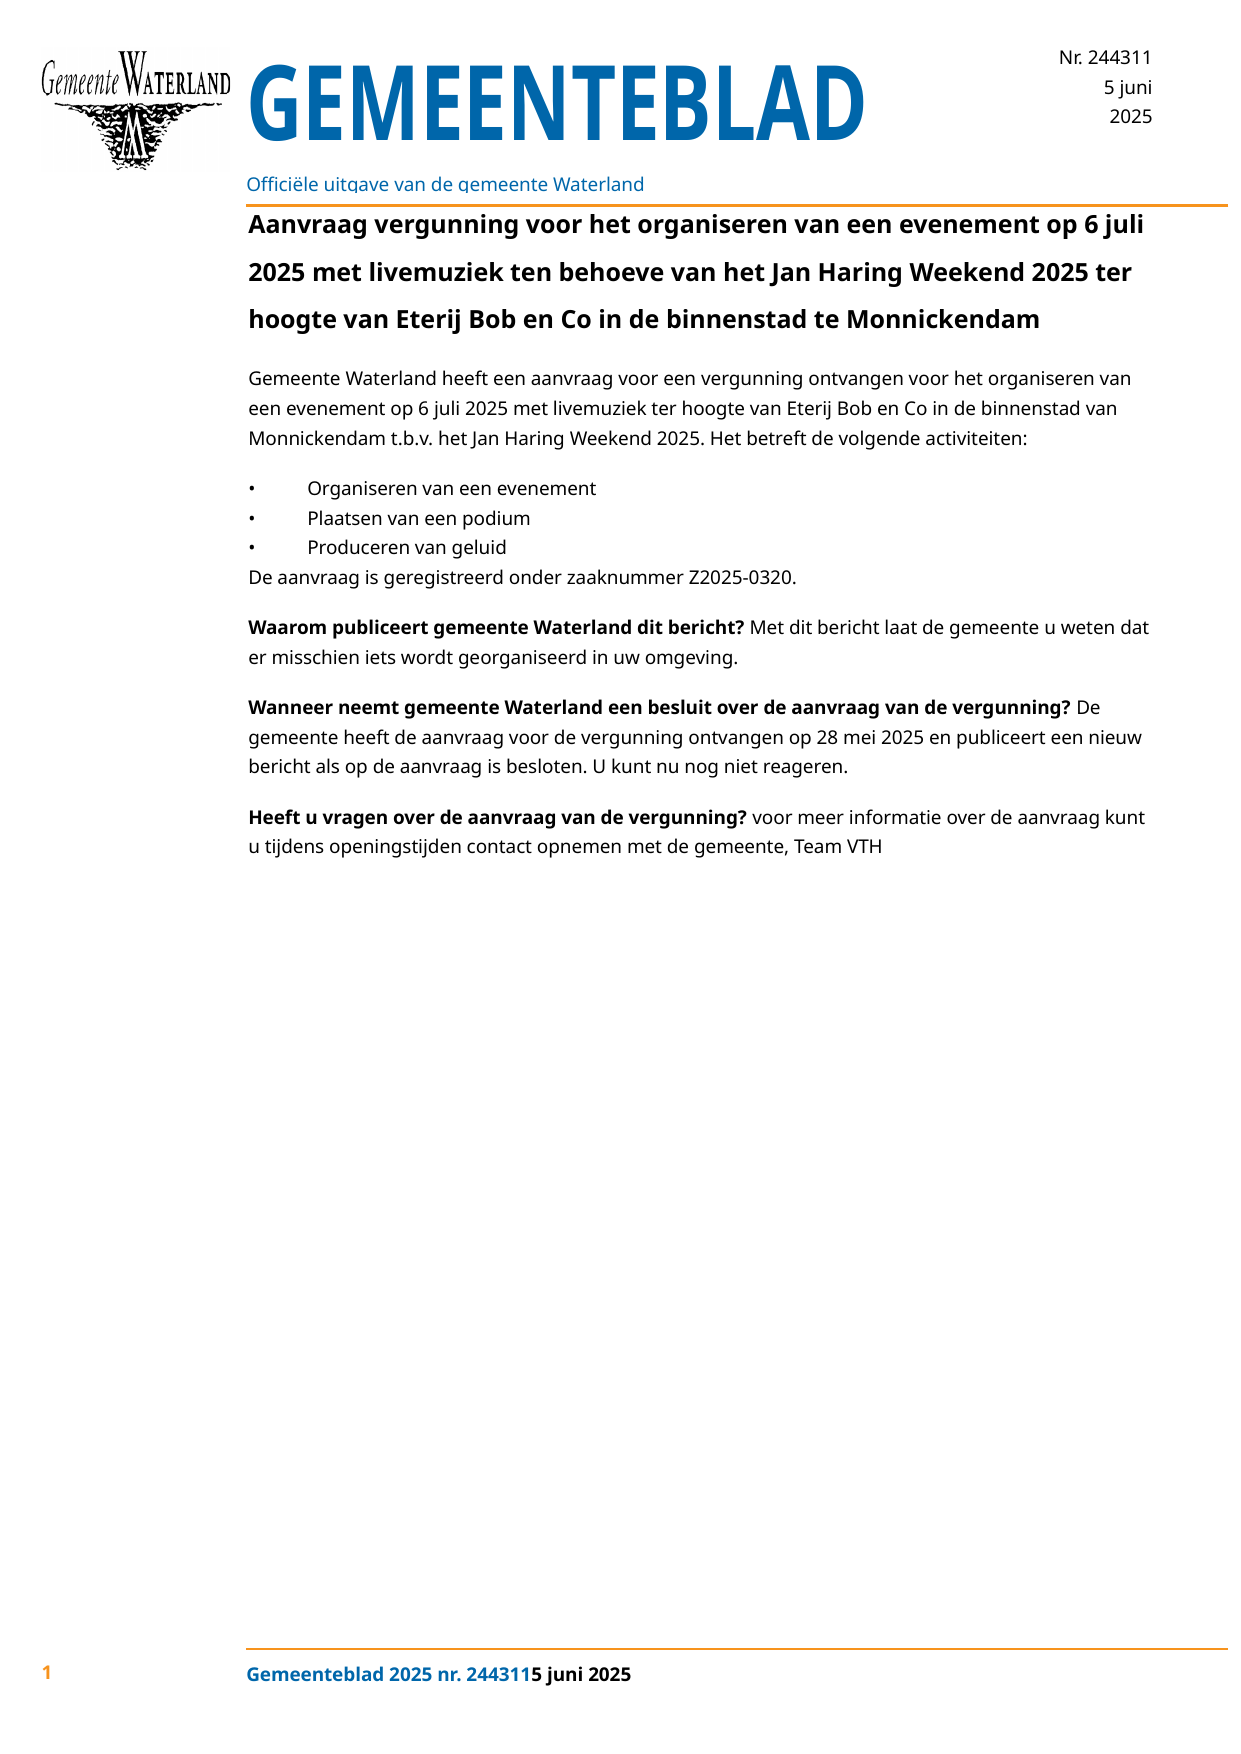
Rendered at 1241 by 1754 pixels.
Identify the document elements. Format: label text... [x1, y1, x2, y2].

picture [41, 47, 231, 172]
text De aanvraag is geregistreerd onder zaaknummer Z2025-0320. [248, 564, 1152, 589]
text Gemeente Waterland heeft een aanvraag voor een vergunning ontvangen voor het organiseren van een evenement op 6 juli 2025 met livemuziek ter hoogte van Eterij Bob en Co in de binnenstad van Monnickendam t.b.v. het Jan Haring Weekend 2025. Het betreft de volgende activiteiten: [248, 366, 1152, 450]
text Aanvraag vergunning voor het organiseren van een evenement op 6 juli 2025 met livemuziek ten behoeve van het Jan Haring Weekend 2025 ter hoogte van Eterij Bob en Co in de binnenstad te Monnickendam [248, 207, 1152, 336]
text Waarom publiceert gemeente Waterland dit bericht? Met dit bericht laat de gemeente u weten dat er misschien iets wordt georganiseerd in uw omgeving. [248, 614, 1152, 669]
text Heeft u vragen over de aanvraag van de vergunning? voor meer informatie over de aanvraag kunt u tijdens openingstijden contact opnemen met de gemeente, Team VTH [248, 804, 1152, 859]
list Organiseren van een evenement [248, 475, 1152, 501]
list Produceren van geluid [248, 534, 1152, 560]
text Wanneer neemt gemeente Waterland een besluit over de aanvraag van de vergunning? De gemeente heeft de aanvraag voor de vergunning ontvangen op 28 mei 2025 en publiceert een nieuw bericht als op de aanvraag is besloten. U kunt nu nog niet reageren. [248, 694, 1152, 779]
list Plaatsen van een podium [248, 505, 1152, 530]
